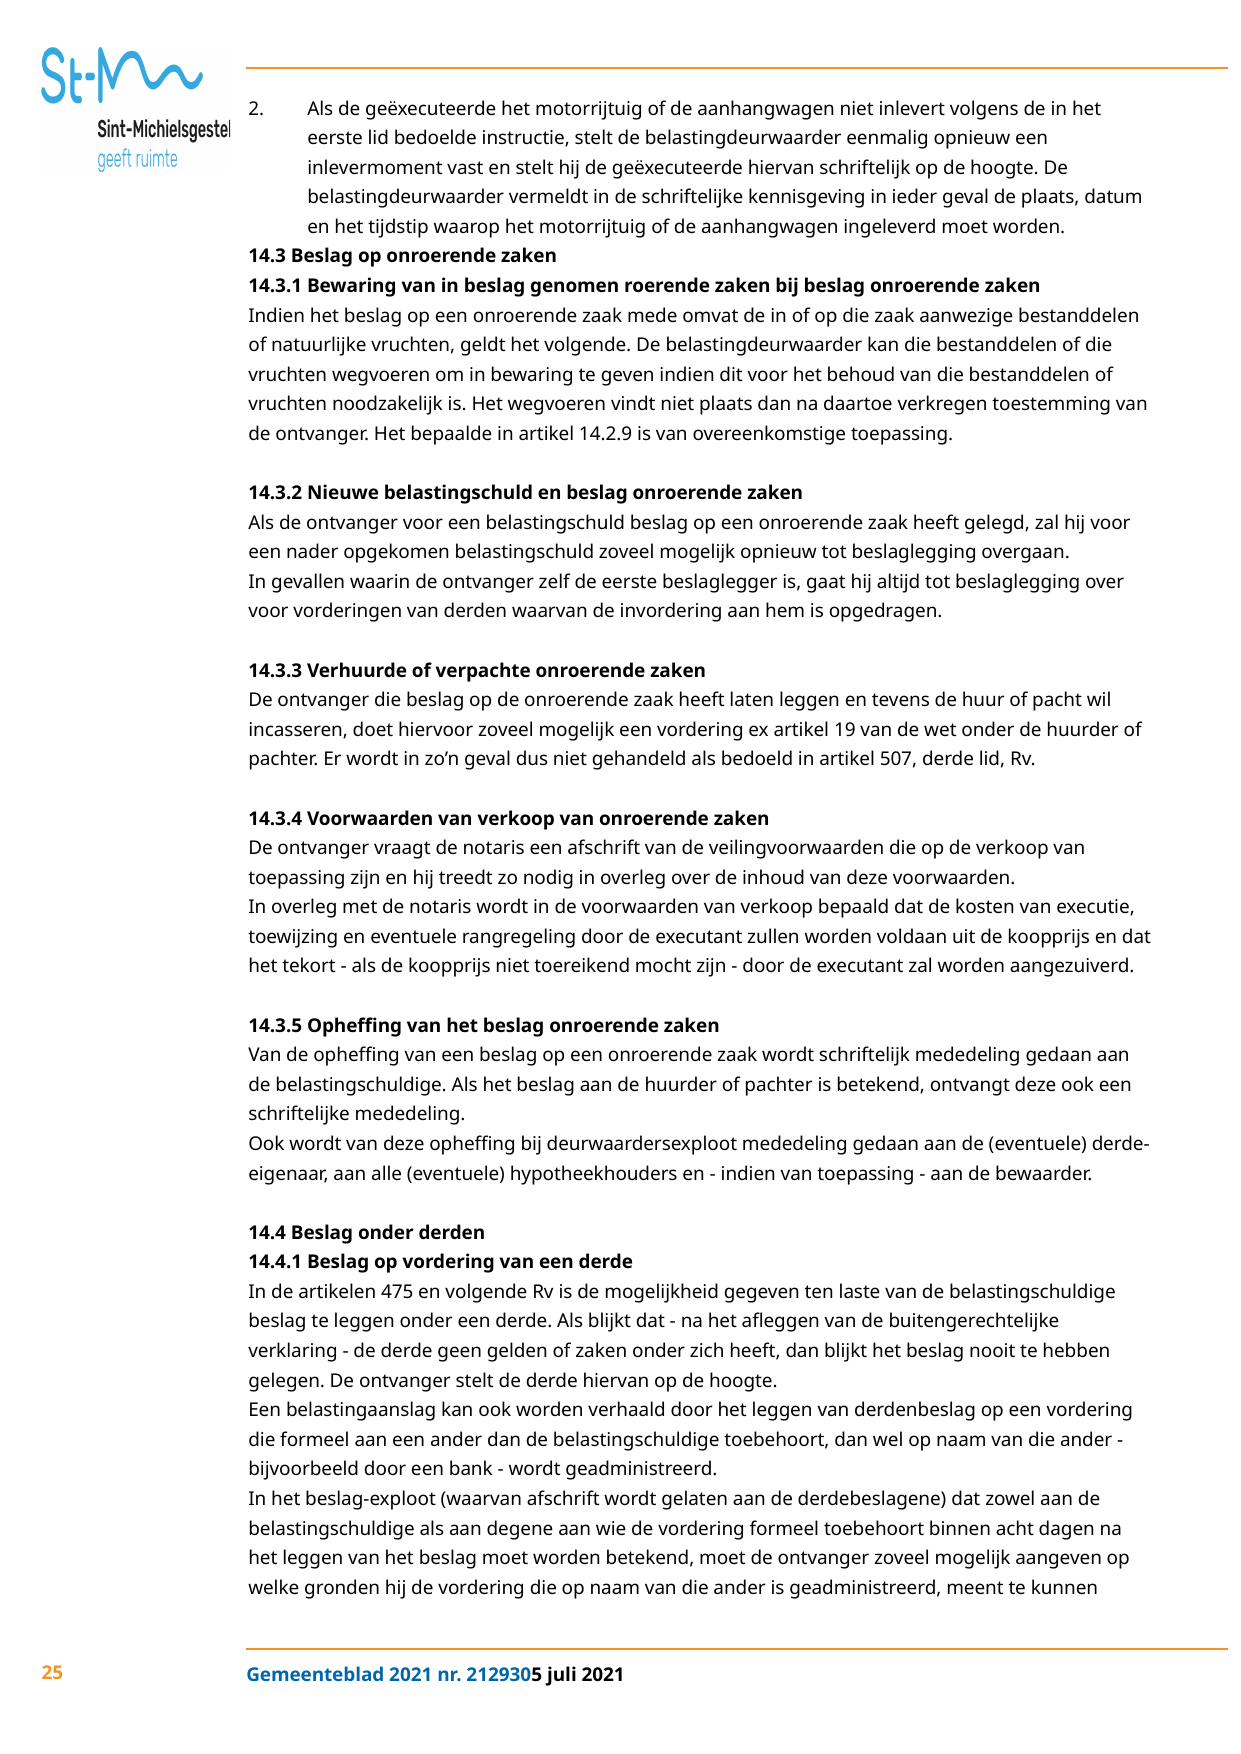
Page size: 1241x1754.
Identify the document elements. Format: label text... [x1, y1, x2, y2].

text 14.3.3 Verhuurde of verpachte onroerende zaken [248, 657, 1152, 683]
list Als de geëxecuteerde het motorrijtuig of de aanhangwagen niet inlevert volgens de in het eerste lid bedoelde instructie, stelt de belastingdeurwaarder eenmalig opnieuw een inlevermoment vast en stelt hij de geëxecuteerde hiervan schriftelijk op de hoogte. De belastingdeurwaarder vermeldt in de schriftelijke kennisgeving in ieder geval de plaats, datum en het tijdstip waarop het motorrijtuig of de aanhangwagen ingeleverd moet worden. [248, 95, 1152, 239]
text De ontvanger vraagt de notaris een afschrift van de veilingvoorwaarden die op de verkoop van toepassing zijn en hij treedt zo nodig in overleg over de inhoud van deze voorwaarden. [248, 834, 1152, 890]
text In overleg met de notaris wordt in de voorwaarden van verkoop bepaald dat de kosten van executie, toewijzing en eventuele rangregeling door de executant zullen worden voldaan uit de koopprijs en dat het tekort - als de koopprijs niet toereikend mocht zijn - door de executant zal worden aangezuiverd. [248, 893, 1152, 978]
text 14.3.4 Voorwaarden van verkoop van onroerende zaken [248, 805, 1152, 831]
text De ontvanger die beslag op de onroerende zaak heeft laten leggen en tevens de huur of pacht wil incasseren, doet hiervoor zoveel mogelijk een vordering ex artikel 19 van de wet onder de huurder of pachter. Er wordt in zo’n geval dus niet gehandeld als bedoeld in artikel 507, derde lid, Rv. [248, 686, 1152, 771]
text 14.3.1 Bewaring van in beslag genomen roerende zaken bij beslag onroerende zaken [248, 272, 1152, 298]
text 14.4.1 Beslag op vordering van een derde [248, 1248, 1152, 1274]
text Als de ontvanger voor een belastingschuld beslag op een onroerende zaak heeft gelegd, zal hij voor een nader opgekomen belastingschuld zoveel mogelijk opnieuw tot beslaglegging overgaan. [248, 509, 1152, 564]
text 14.3.2 Nieuwe belastingschuld en beslag onroerende zaken [248, 479, 1152, 505]
text Ook wordt van deze opheffing bij deurwaardersexploot mededeling gedaan aan de (eventuele) derde-eigenaar, aan alle (eventuele) hypotheekhouders en - indien van toepassing - aan de bewaarder. [248, 1130, 1152, 1186]
text In gevallen waarin de ontvanger zelf de eerste beslaglegger is, gaat hij altijd tot beslaglegging over voor vorderingen van derden waarvan de invordering aan hem is opgedragen. [248, 568, 1152, 623]
text Een belastingaanslag kan ook worden verhaald door het leggen van derdenbeslag op een vordering die formeel aan een ander dan de belastingschuldige toebehoort, dan wel op naam van die ander - bijvoorbeeld door een bank - wordt geadministreerd. [248, 1396, 1152, 1481]
text Van de opheffing van een beslag op een onroerende zaak wordt schriftelijk mededeling gedaan aan de belastingschuldige. Als het beslag aan de huurder of pachter is betekend, ontvangt deze ook een schriftelijke mededeling. [248, 1041, 1152, 1126]
text In het beslag-exploot (waarvan afschrift wordt gelaten aan de derdebeslagene) dat zowel aan de belastingschuldige als aan degene aan wie de vordering formeel toebehoort binnen acht dagen na het leggen van het beslag moet worden betekend, moet de ontvanger zoveel mogelijk aangeven op welke gronden hij de vordering die op naam van die ander is geadministreerd, meent te kunnen [248, 1485, 1152, 1600]
text Indien het beslag op een onroerende zaak mede omvat de in of op die zaak aanwezige bestanddelen of natuurlijke vruchten, geldt het volgende. De belastingdeurwaarder kan die bestanddelen of die vruchten wegvoeren om in bewaring te geven indien dit voor het behoud van die bestanddelen of vruchten noodzakelijk is. Het wegvoeren vindt niet plaats dan na daartoe verkregen toestemming van de ontvanger. Het bepaalde in artikel 14.2.9 is van overeenkomstige toepassing. [248, 302, 1152, 446]
picture [41, 47, 231, 172]
text 14.3 Beslag op onroerende zaken [248, 243, 1152, 268]
text 14.3.5 Opheffing van het beslag onroerende zaken [248, 1012, 1152, 1038]
text 14.4 Beslag onder derden [248, 1219, 1152, 1245]
text In de artikelen 475 en volgende Rv is de mogelijkheid gegeven ten laste van de belastingschuldige beslag te leggen onder een derde. Als blijkt dat - na het afleggen van de buitengerechtelijke verklaring - de derde geen gelden of zaken onder zich heeft, dan blijkt het beslag nooit te hebben gelegen. De ontvanger stelt de derde hiervan op de hoogte. [248, 1278, 1152, 1393]
